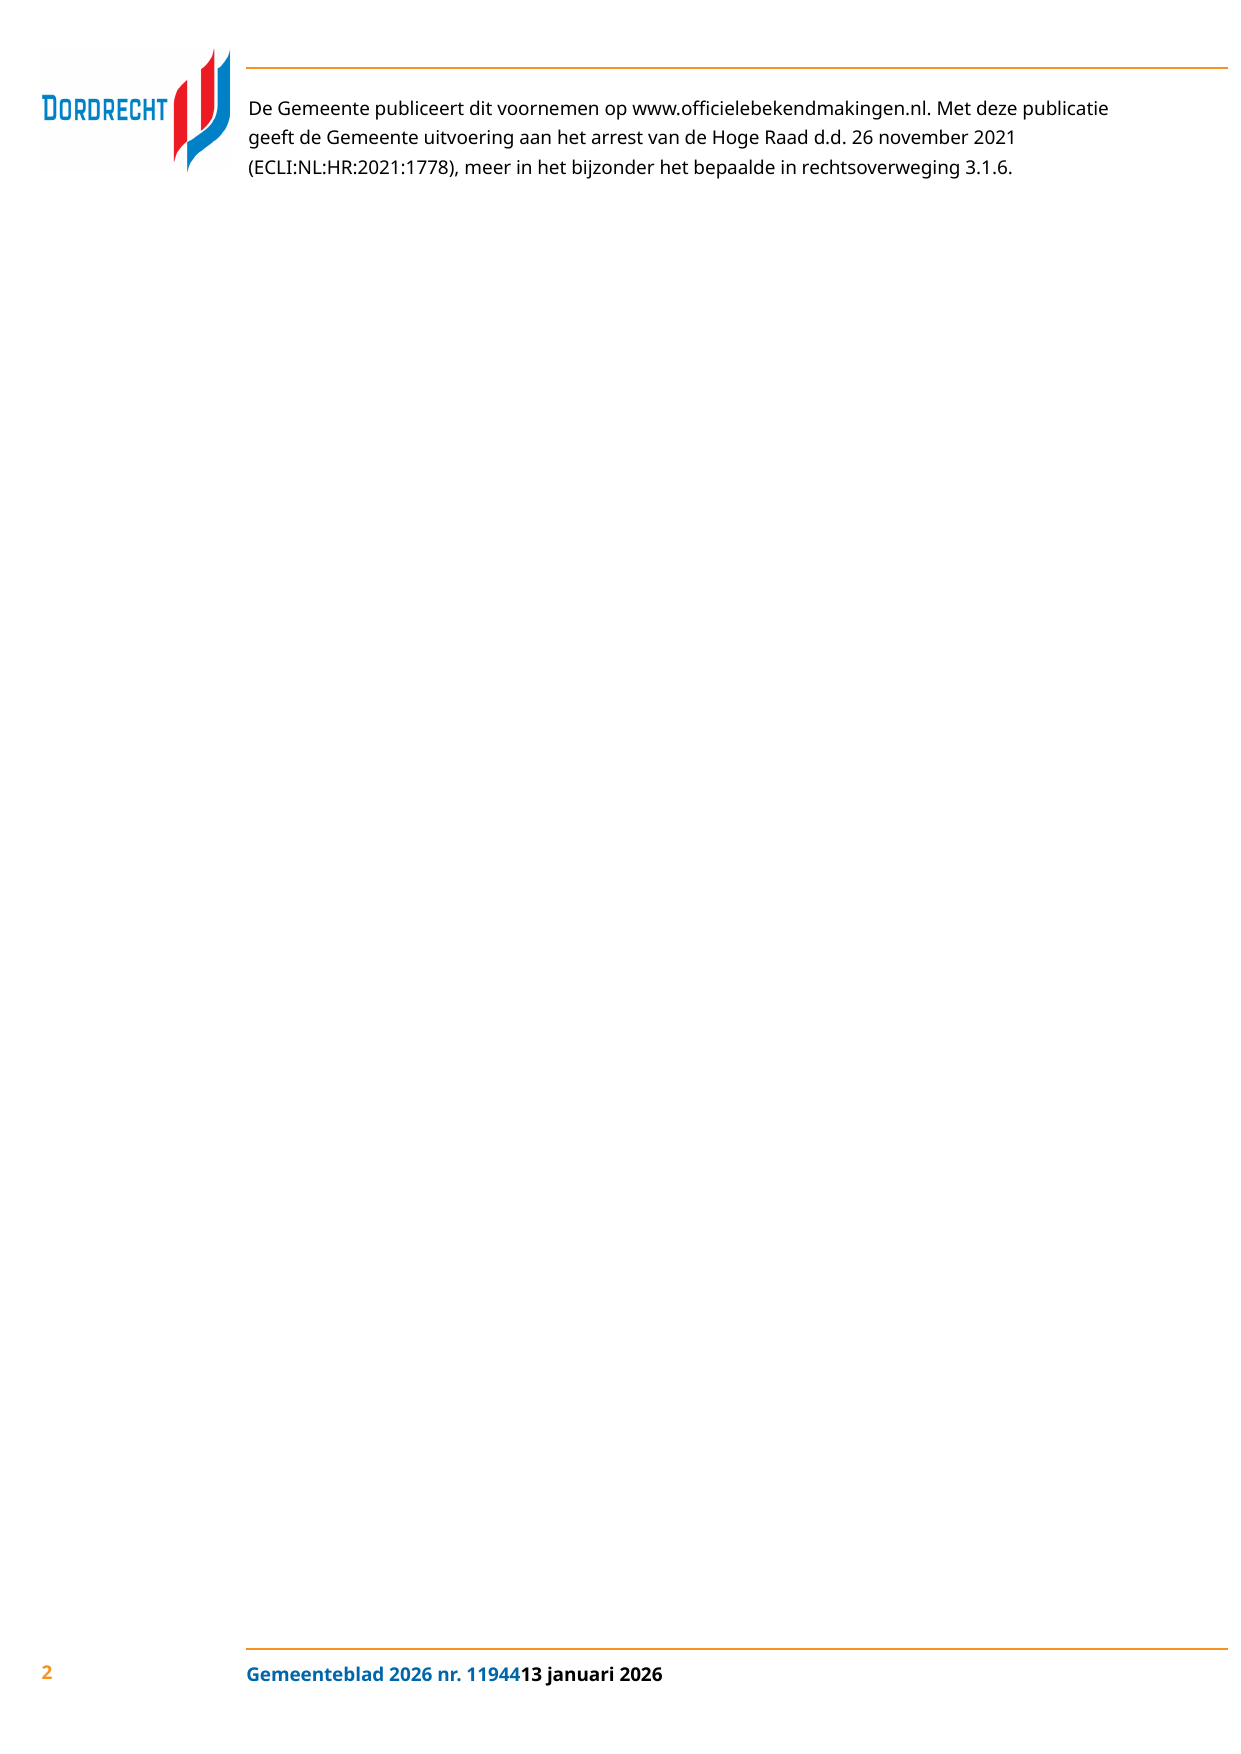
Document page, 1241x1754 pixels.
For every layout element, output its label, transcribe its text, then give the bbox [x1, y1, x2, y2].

picture [41, 47, 231, 172]
text De Gemeente publiceert dit voornemen op www.officielebekendmakingen.nl. Met deze publicatie geeft de Gemeente uitvoering aan het arrest van de Hoge Raad d.d. 26 november 2021 (ECLI:NL:HR:2021:1778), meer in het bijzonder het bepaalde in rechtsoverweging 3.1.6. [248, 95, 1152, 180]
